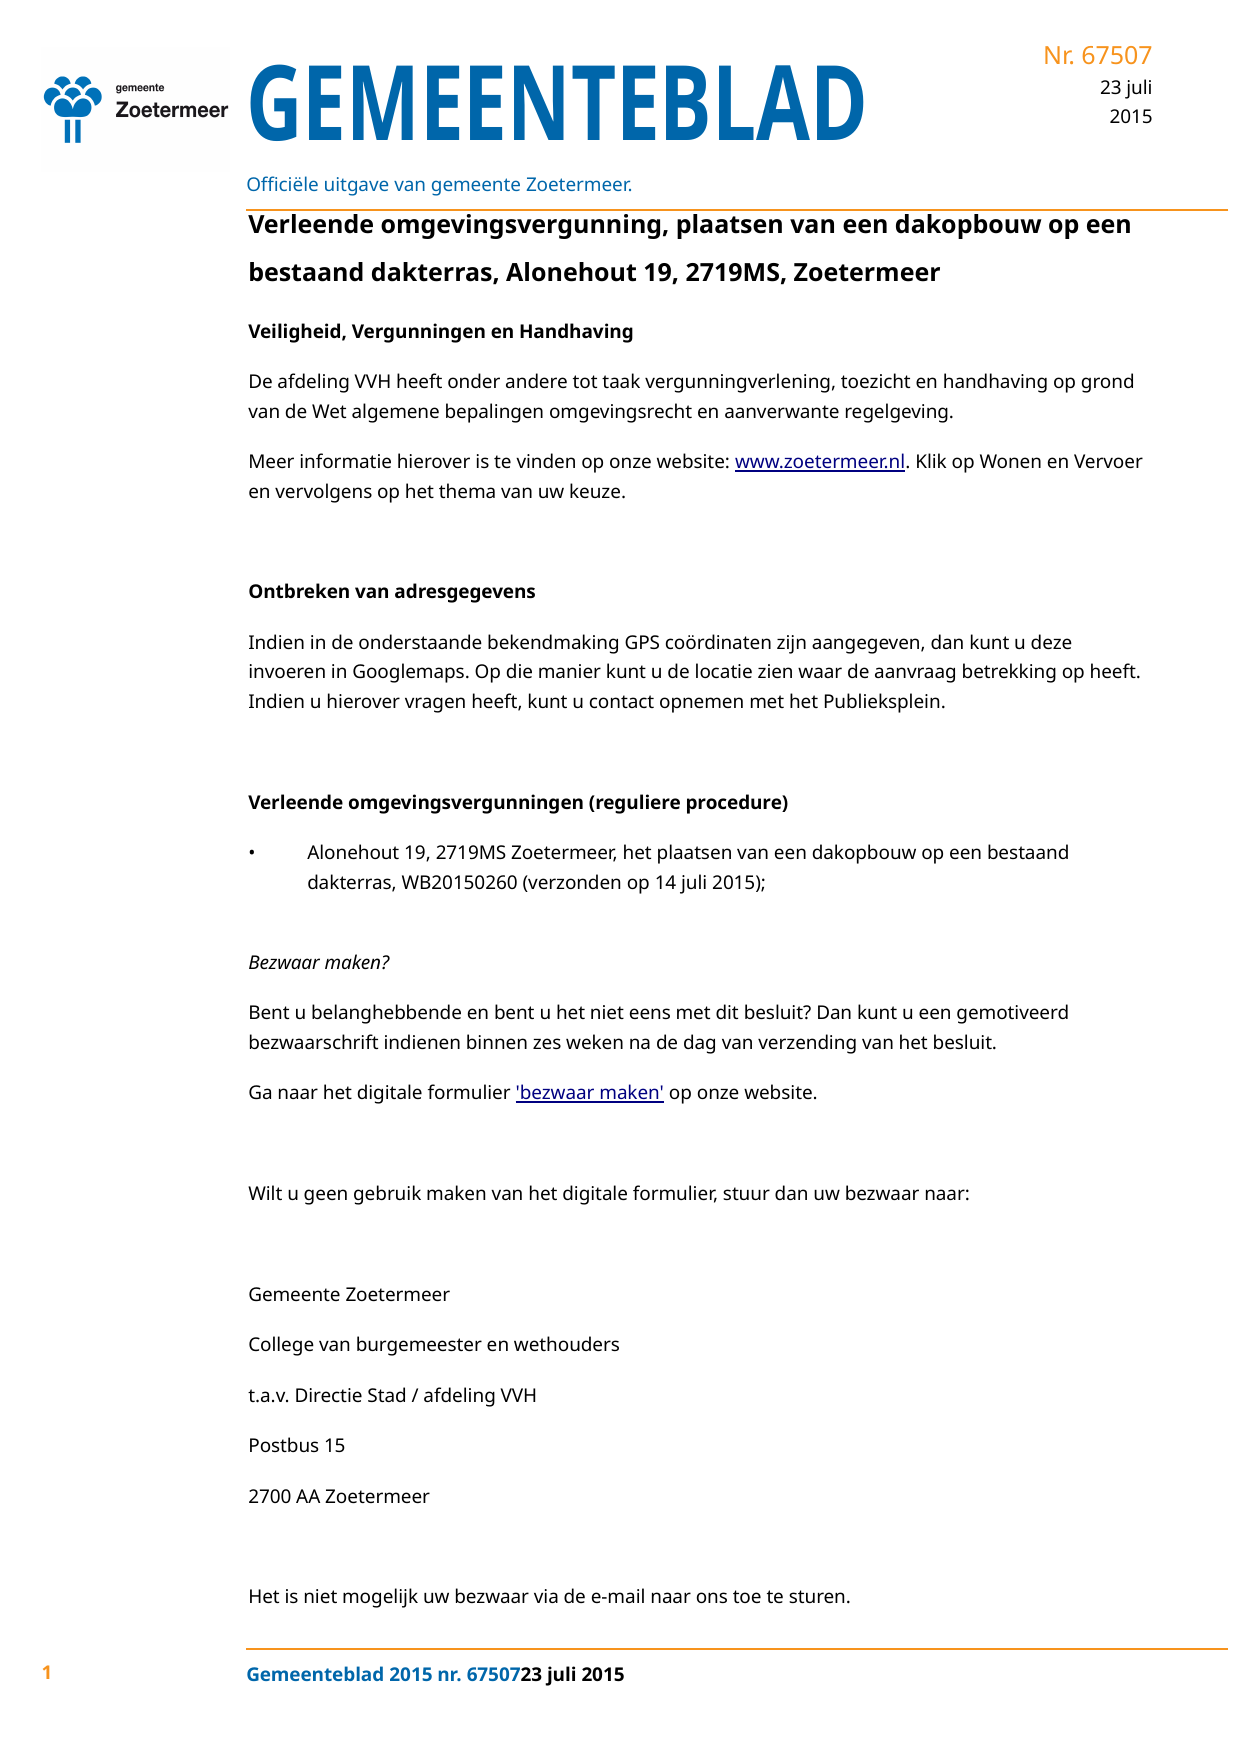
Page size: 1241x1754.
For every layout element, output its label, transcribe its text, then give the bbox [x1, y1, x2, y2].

text t.a.v. Directie Stad / afdeling VVH [248, 1382, 1152, 1408]
text Meer informatie hierover is te vinden op onze website: www.zoetermeer.nl. Klik op Wonen en Vervoer en vervolgens op het thema van uw keuze. [248, 448, 1152, 504]
text Bezwaar maken? [248, 949, 1152, 975]
text Postbus 15 [248, 1432, 1152, 1458]
text Indien in de onderstaande bekendmaking GPS coördinaten zijn aangegeven, dan kunt u deze invoeren in Googlemaps. Op die manier kunt u de locatie zien waar de aanvraag betrekking op heeft. Indien u hierover vragen heeft, kunt u contact opnemen met het Publieksplein. [248, 629, 1152, 714]
text De afdeling VVH heeft onder andere tot taak vergunningverlening, toezicht en handhaving op grond van de Wet algemene bepalingen omgevingsrecht en aanverwante regelgeving. [248, 368, 1152, 424]
text Wilt u geen gebruik maken van het digitale formulier, stuur dan uw bezwaar naar: [248, 1180, 1152, 1206]
text College van burgemeester en wethouders [248, 1332, 1152, 1357]
text Verleende omgevingsvergunningen (reguliere procedure) [248, 789, 1152, 815]
text Gemeente Zoetermeer [248, 1281, 1152, 1307]
text 2700 AA Zoetermeer [248, 1483, 1152, 1509]
picture [41, 47, 231, 172]
text Het is niet mogelijk uw bezwaar via de e-mail naar ons toe te sturen. [248, 1584, 1152, 1609]
text Ga naar het digitale formulier 'bezwaar maken' op onze website. [248, 1079, 1152, 1105]
text Bent u belanghebbende en bent u het niet eens met dit besluit? Dan kunt u een gemotiveerd bezwaarschrift indienen binnen zes weken na de dag van verzending van het besluit. [248, 999, 1152, 1055]
text Veiligheid, Vergunningen en Handhaving [248, 318, 1152, 344]
text Ontbreken van adresgegevens [248, 579, 1152, 604]
text Verleende omgevingsvergunning, plaatsen van een dakopbouw op een bestaand dakterras, Alonehout 19, 2719MS, Zoetermeer [248, 211, 1152, 288]
list Alonehout 19, 2719MS Zoetermeer, het plaatsen van een dakopbouw op een bestaand dakterras, WB20150260 (verzonden op 14 juli 2015); [248, 839, 1152, 895]
